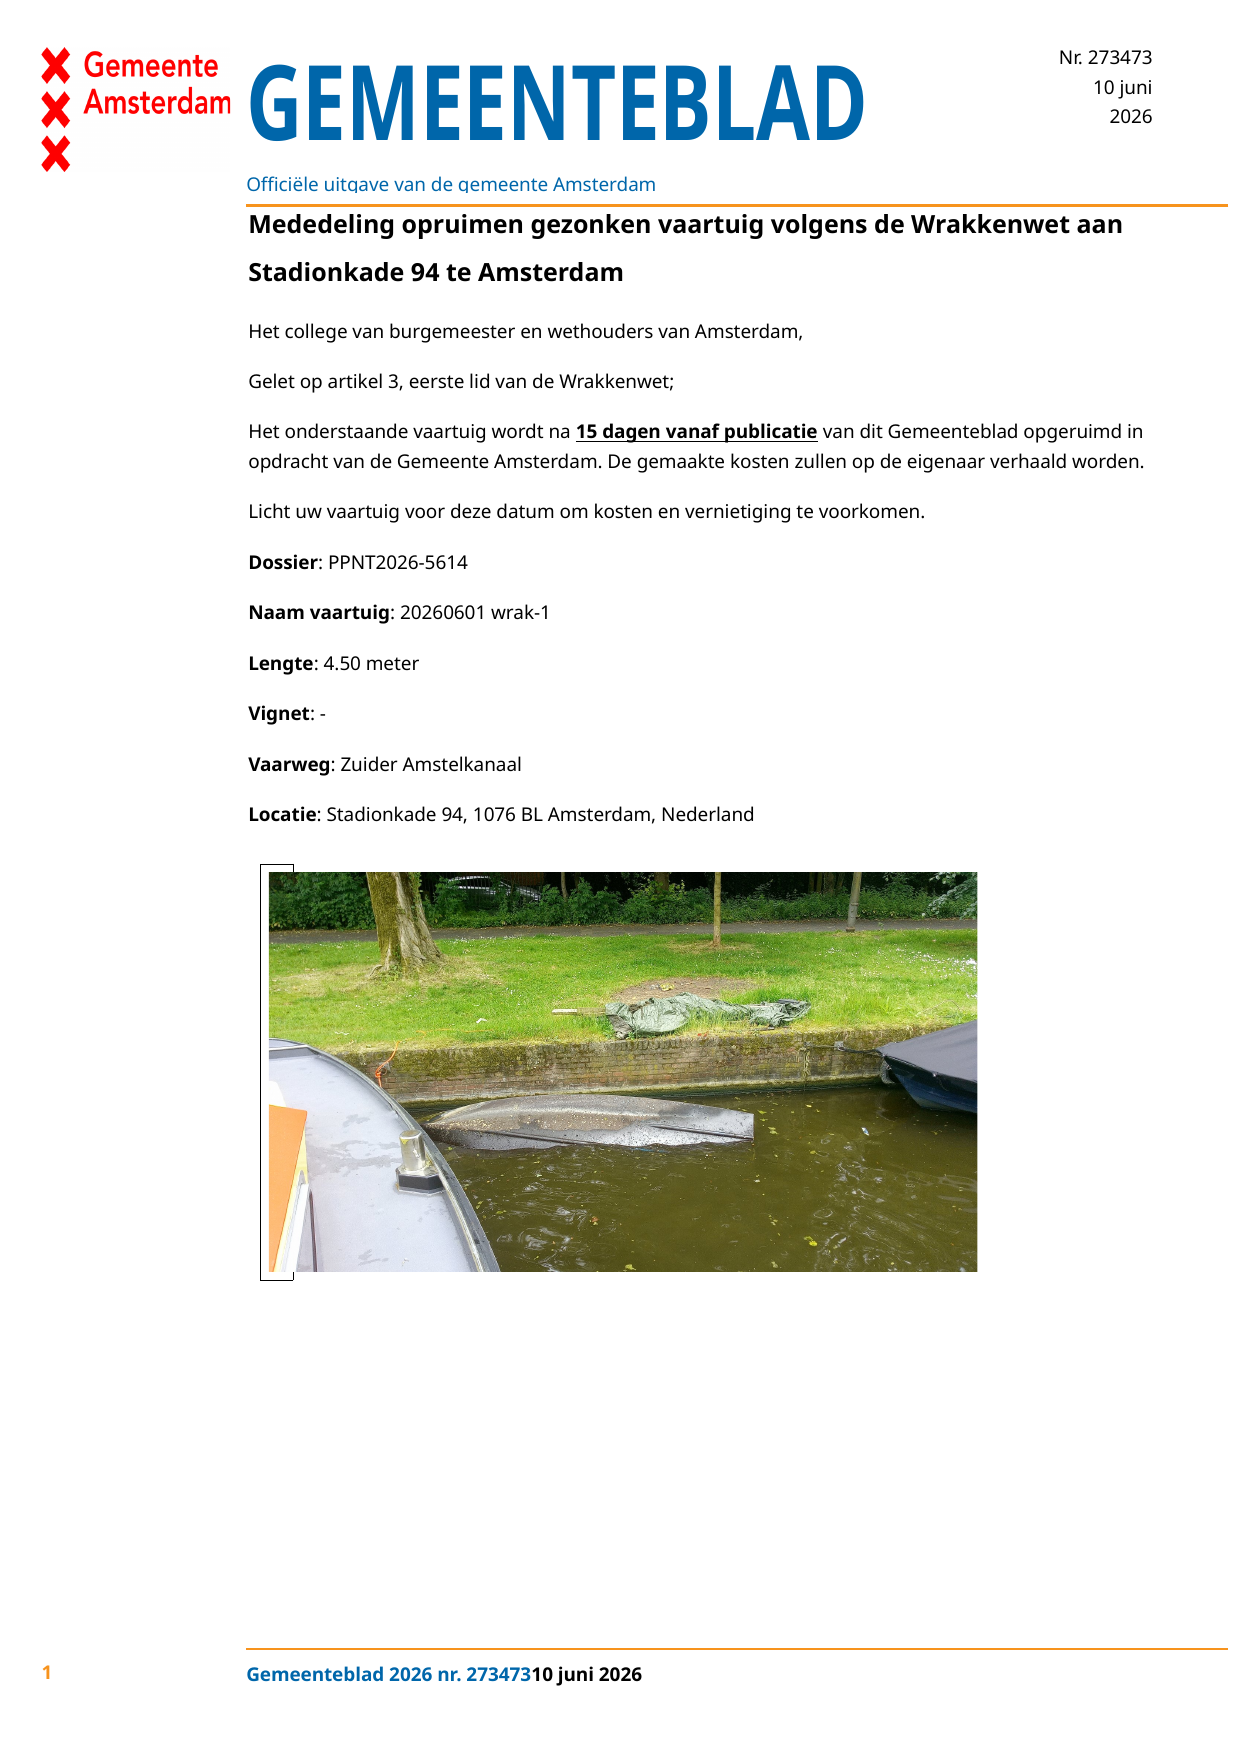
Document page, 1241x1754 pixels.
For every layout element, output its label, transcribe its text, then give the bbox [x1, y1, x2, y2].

text Lengte: 4.50 meter [248, 650, 1152, 676]
text Vignet: - [248, 700, 1152, 726]
text Vaarweg: Zuider Amstelkanaal [248, 751, 1152, 777]
text Het college van burgemeester en wethouders van Amsterdam, [248, 318, 1152, 344]
picture [268, 872, 978, 1272]
text Locatie: Stadionkade 94, 1076 BL Amsterdam, Nederland [248, 801, 1152, 827]
text Gelet op artikel 3, eerste lid van de Wrakkenwet; [248, 368, 1152, 394]
text Het onderstaande vaartuig wordt na 15 dagen vanaf publicatie van dit Gemeenteblad opgeruimd in opdracht van de Gemeente Amsterdam. De gemaakte kosten zullen op de eigenaar verhaald worden. [248, 419, 1152, 474]
text Dossier: PPNT2026-5614 [248, 549, 1152, 575]
text Licht uw vaartuig voor deze datum om kosten en vernietiging te voorkomen. [248, 499, 1152, 524]
text Naam vaartuig: 20260601 wrak-1 [248, 599, 1152, 625]
picture [41, 47, 231, 172]
text Mededeling opruimen gezonken vaartuig volgens de Wrakkenwet aan Stadionkade 94 te Amsterdam [248, 207, 1152, 288]
